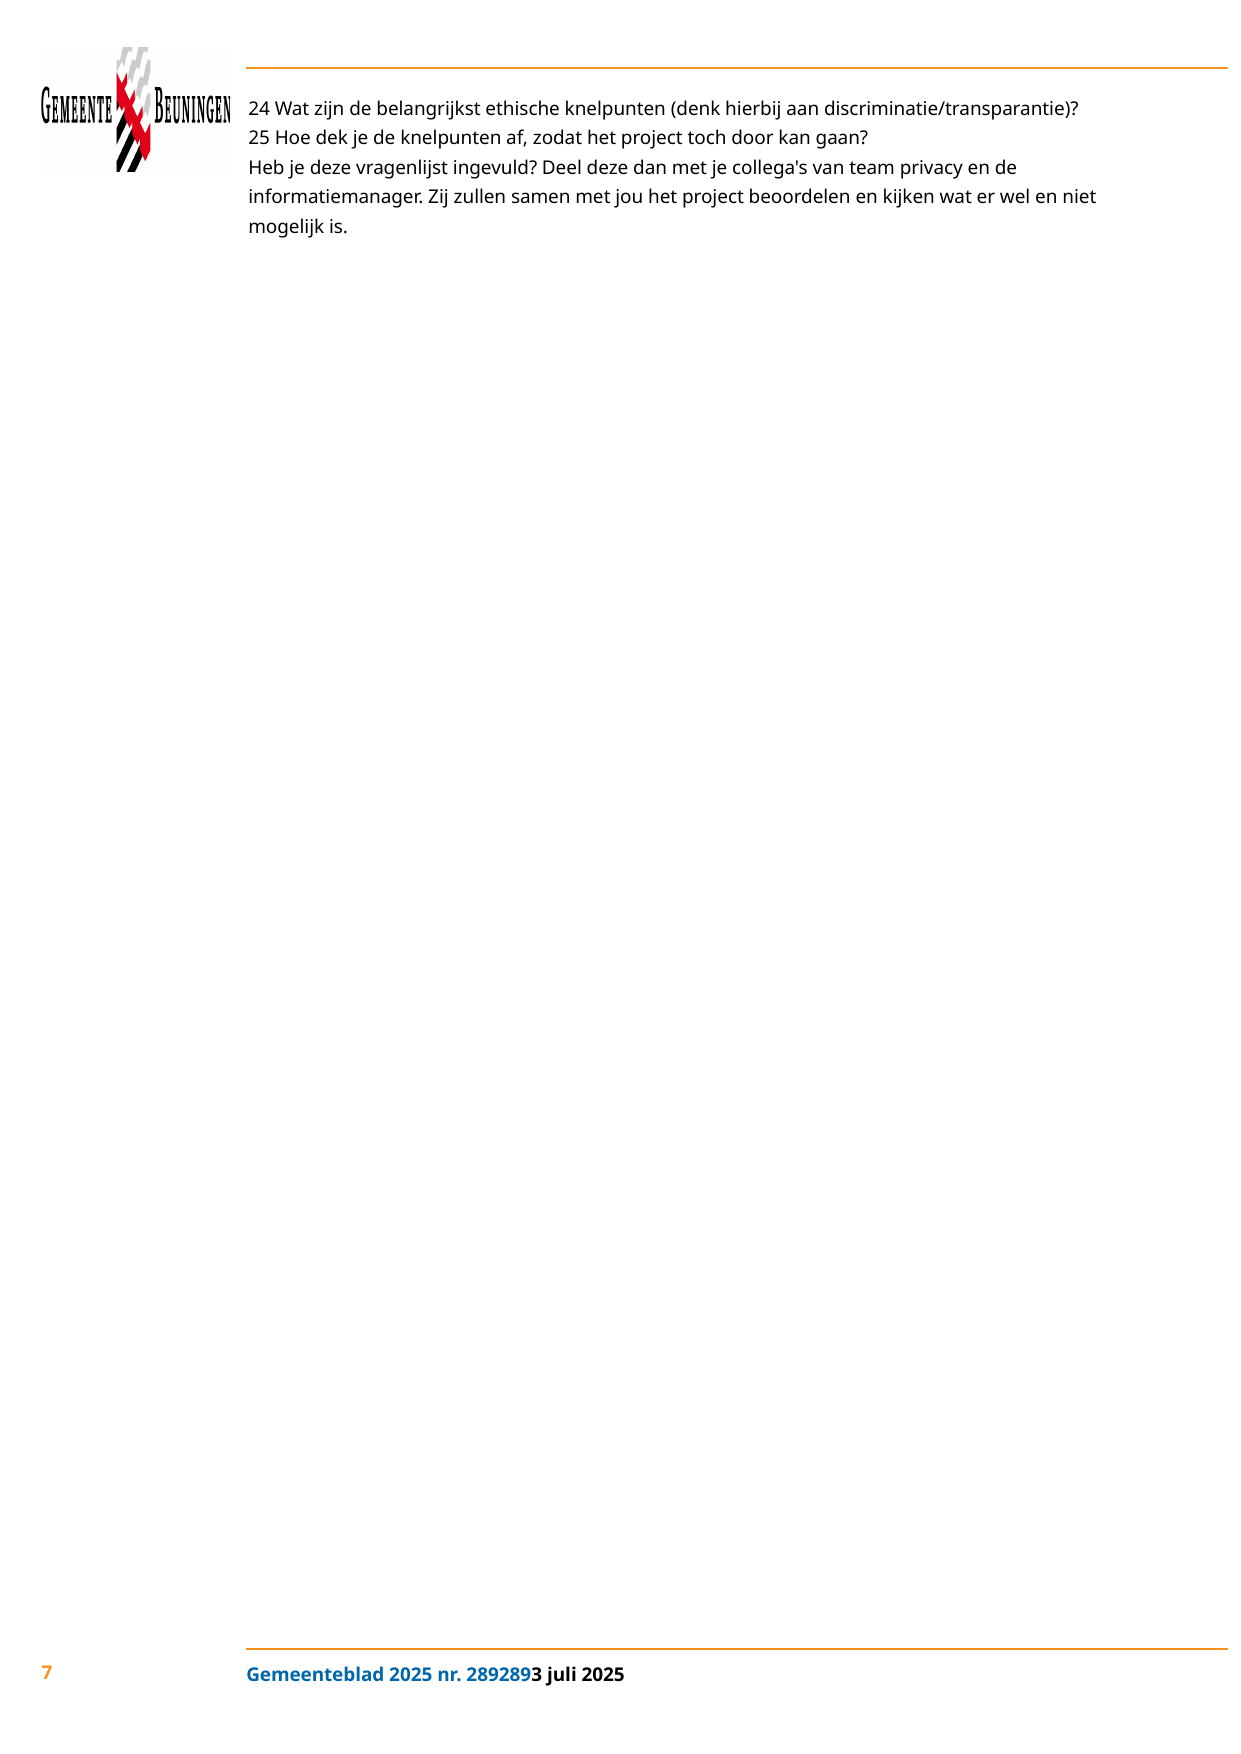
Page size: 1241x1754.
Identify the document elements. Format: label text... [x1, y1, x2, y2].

picture [41, 47, 231, 172]
text Heb je deze vragenlijst ingevuld? Deel deze dan met je collega's van team privacy en de informatiemanager. Zij zullen samen met jou het project beoordelen en kijken wat er wel en niet mogelijk is. [248, 154, 1152, 239]
text 24 Wat zijn de belangrijkst ethische knelpunten (denk hierbij aan discriminatie/transparantie)? [248, 95, 1152, 121]
text 25 Hoe dek je de knelpunten af, zodat het project toch door kan gaan? [248, 124, 1152, 150]
